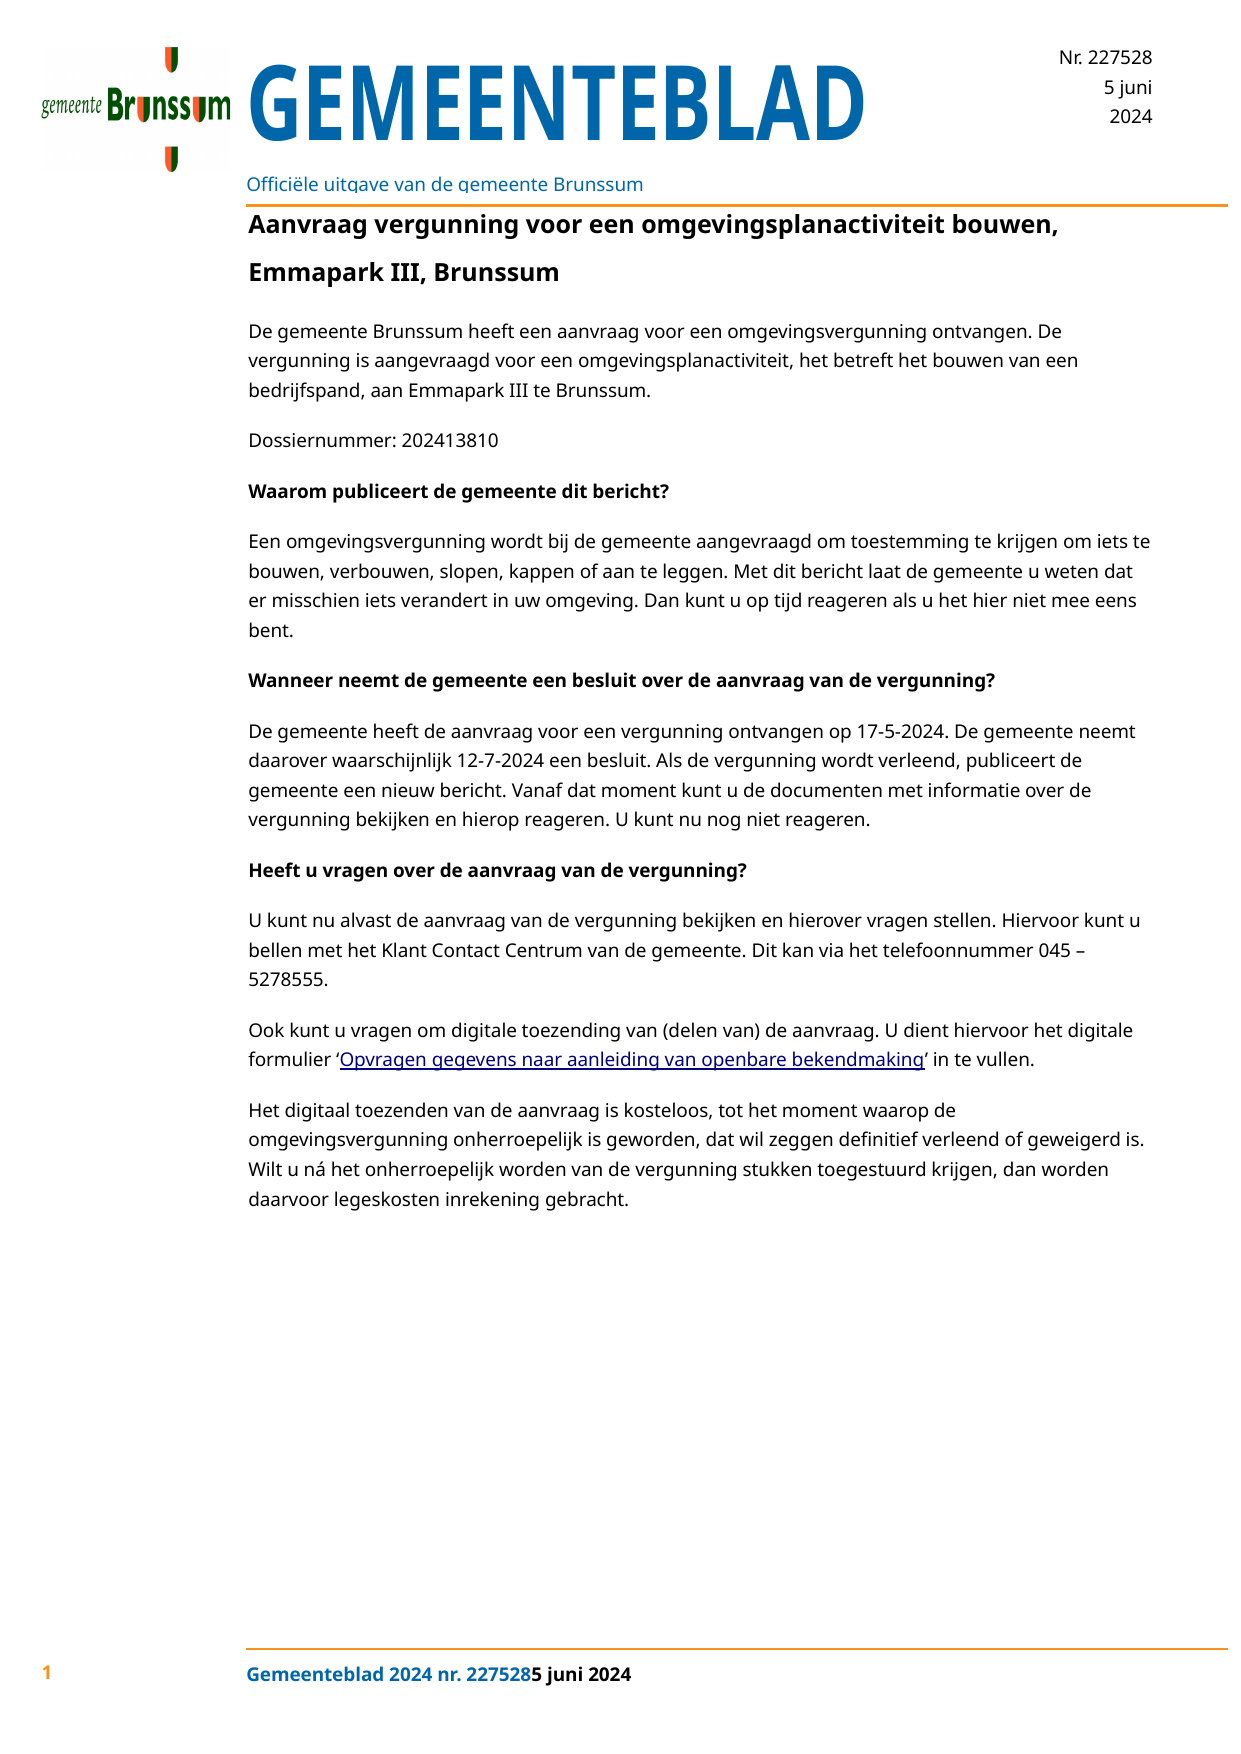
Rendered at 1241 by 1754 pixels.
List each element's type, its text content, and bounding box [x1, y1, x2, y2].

text U kunt nu alvast de aanvraag van de vergunning bekijken en hierover vragen stellen. Hiervoor kunt u bellen met het Klant Contact Centrum van de gemeente. Dit kan via het telefoonnummer 045 – 5278555. [248, 907, 1152, 992]
text Een omgevingsvergunning wordt bij de gemeente aangevraagd om toestemming te krijgen om iets te bouwen, verbouwen, slopen, kappen of aan te leggen. Met dit bericht laat de gemeente u weten dat er misschien iets verandert in uw omgeving. Dan kunt u op tijd reageren als u het hier niet mee eens bent. [248, 528, 1152, 643]
text Ook kunt u vragen om digitale toezending van (delen van) de aanvraag. U dient hiervoor het digitale formulier ‘Opvragen gegevens naar aanleiding van openbare bekendmaking’ in te vullen. [248, 1017, 1152, 1072]
text De gemeente Brunssum heeft een aanvraag voor een omgevingsvergunning ontvangen. De vergunning is aangevraagd voor een omgevingsplanactiviteit, het betreft het bouwen van een bedrijfspand, aan Emmapark III te Brunssum. [248, 318, 1152, 403]
text Aanvraag vergunning voor een omgevingsplanactiviteit bouwen, Emmapark III, Brunssum [248, 207, 1152, 288]
text Dossiernummer: 202413810 [248, 427, 1152, 453]
text Waarom publiceert de gemeente dit bericht? [248, 478, 1152, 504]
picture [41, 47, 231, 172]
text De gemeente heeft de aanvraag voor een vergunning ontvangen op 17-5-2024. De gemeente neemt daarover waarschijnlijk 12-7-2024 een besluit. Als de vergunning wordt verleend, publiceert de gemeente een nieuw bericht. Vanaf dat moment kunt u de documenten met informatie over de vergunning bekijken en hierop reageren. U kunt nu nog niet reageren. [248, 718, 1152, 832]
text Het digitaal toezenden van de aanvraag is kosteloos, tot het moment waarop de omgevingsvergunning onherroepelijk is geworden, dat wil zeggen definitief verleend of geweigerd is. Wilt u ná het onherroepelijk worden van de vergunning stukken toegestuurd krijgen, dan worden daarvoor legeskosten inrekening gebracht. [248, 1097, 1152, 1212]
text Heeft u vragen over de aanvraag van de vergunning? [248, 857, 1152, 883]
text Wanneer neemt de gemeente een besluit over de aanvraag van de vergunning? [248, 667, 1152, 693]
